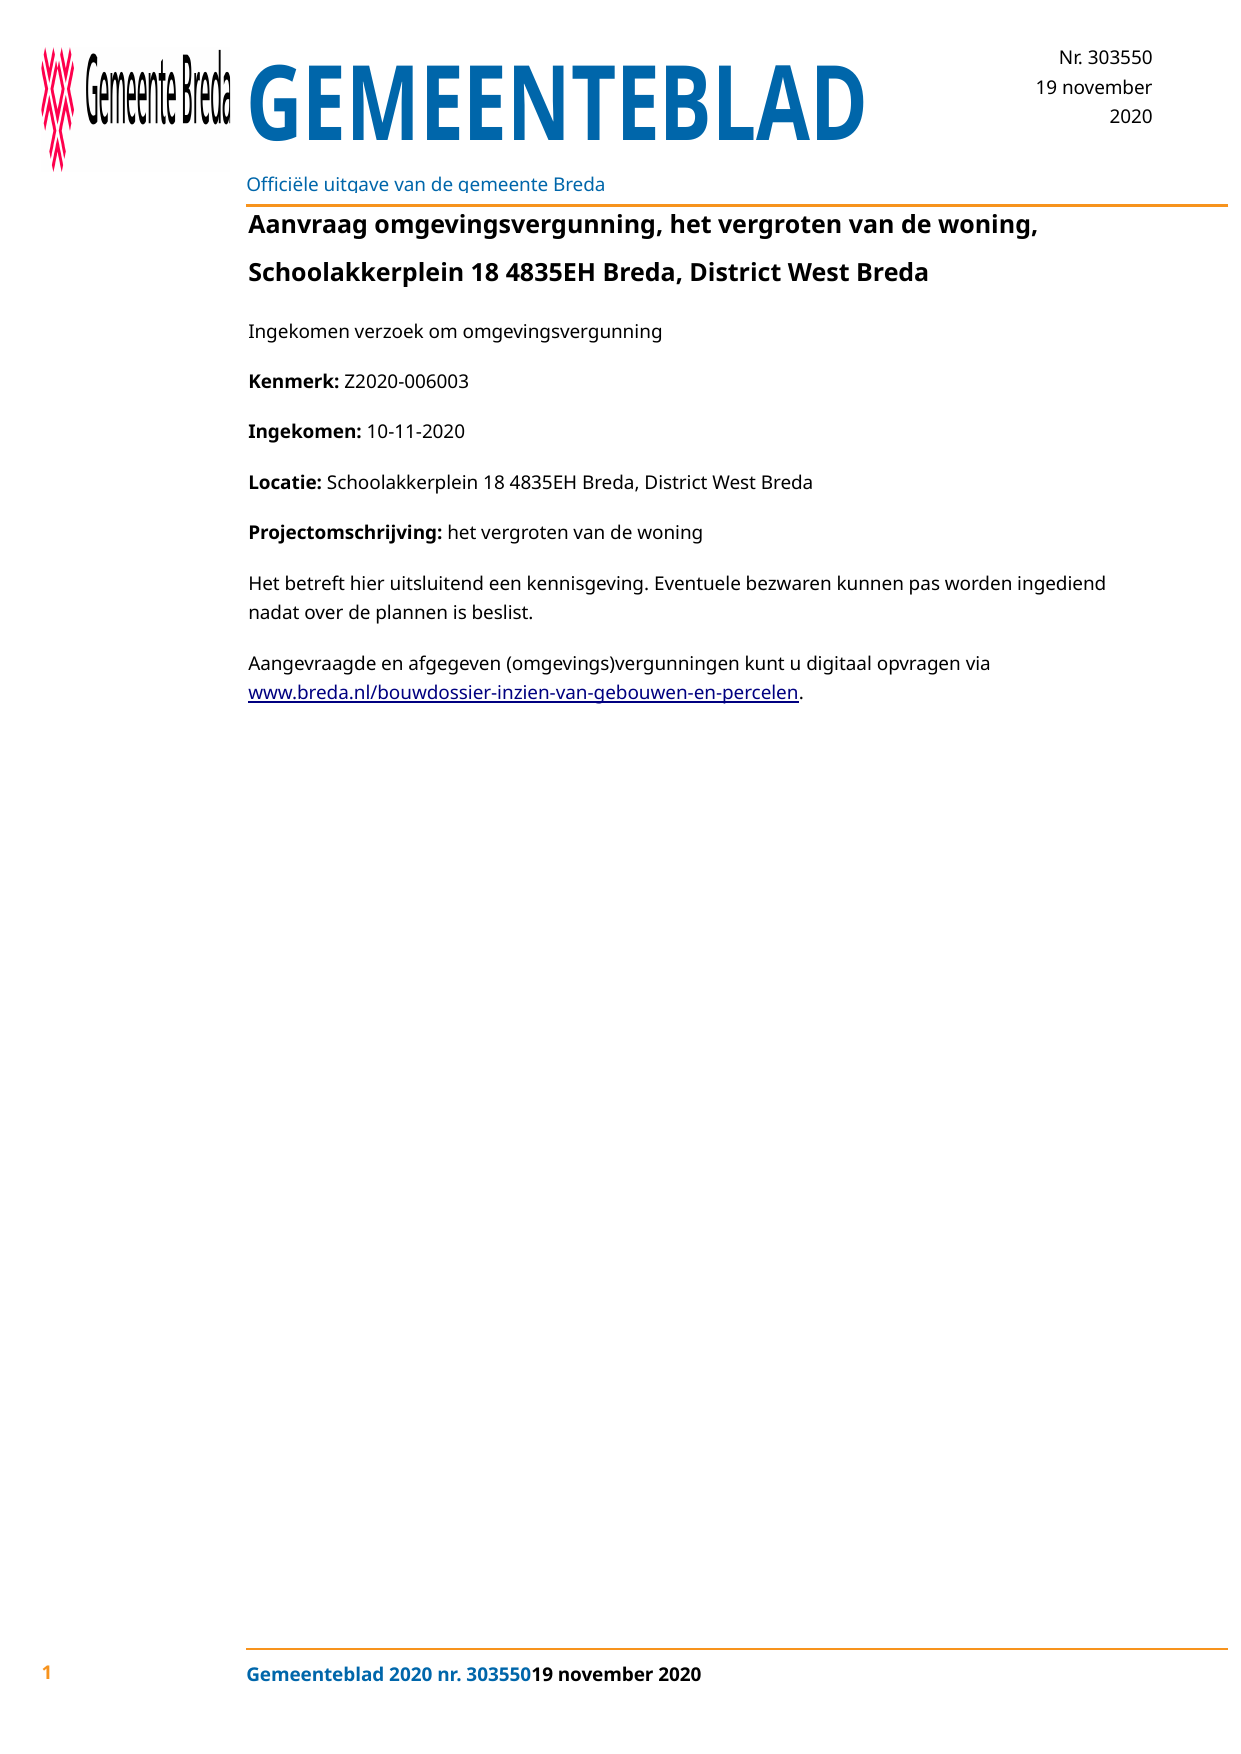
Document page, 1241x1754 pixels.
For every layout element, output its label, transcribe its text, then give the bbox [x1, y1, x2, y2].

text Ingekomen verzoek om omgevingsvergunning [248, 318, 1152, 344]
text Het betreft hier uitsluitend een kennisgeving. Eventuele bezwaren kunnen pas worden ingediend nadat over de plannen is beslist. [248, 570, 1152, 625]
text Locatie: Schoolakkerplein 18 4835EH Breda, District West Breda [248, 469, 1152, 495]
text Aanvraag omgevingsvergunning, het vergroten van de woning, Schoolakkerplein 18 4835EH Breda, District West Breda [248, 207, 1152, 288]
text Projectomschrijving: het vergroten van de woning [248, 519, 1152, 545]
text Kenmerk: Z2020-006003 [248, 368, 1152, 394]
picture [41, 47, 231, 172]
text Aangevraagde en afgegeven (omgevings)vergunningen kunt u digitaal opvragen via www.breda.nl/bouwdossier-inzien-van-gebouwen-en-percelen. [248, 650, 1152, 705]
text Ingekomen: 10-11-2020 [248, 419, 1152, 444]
